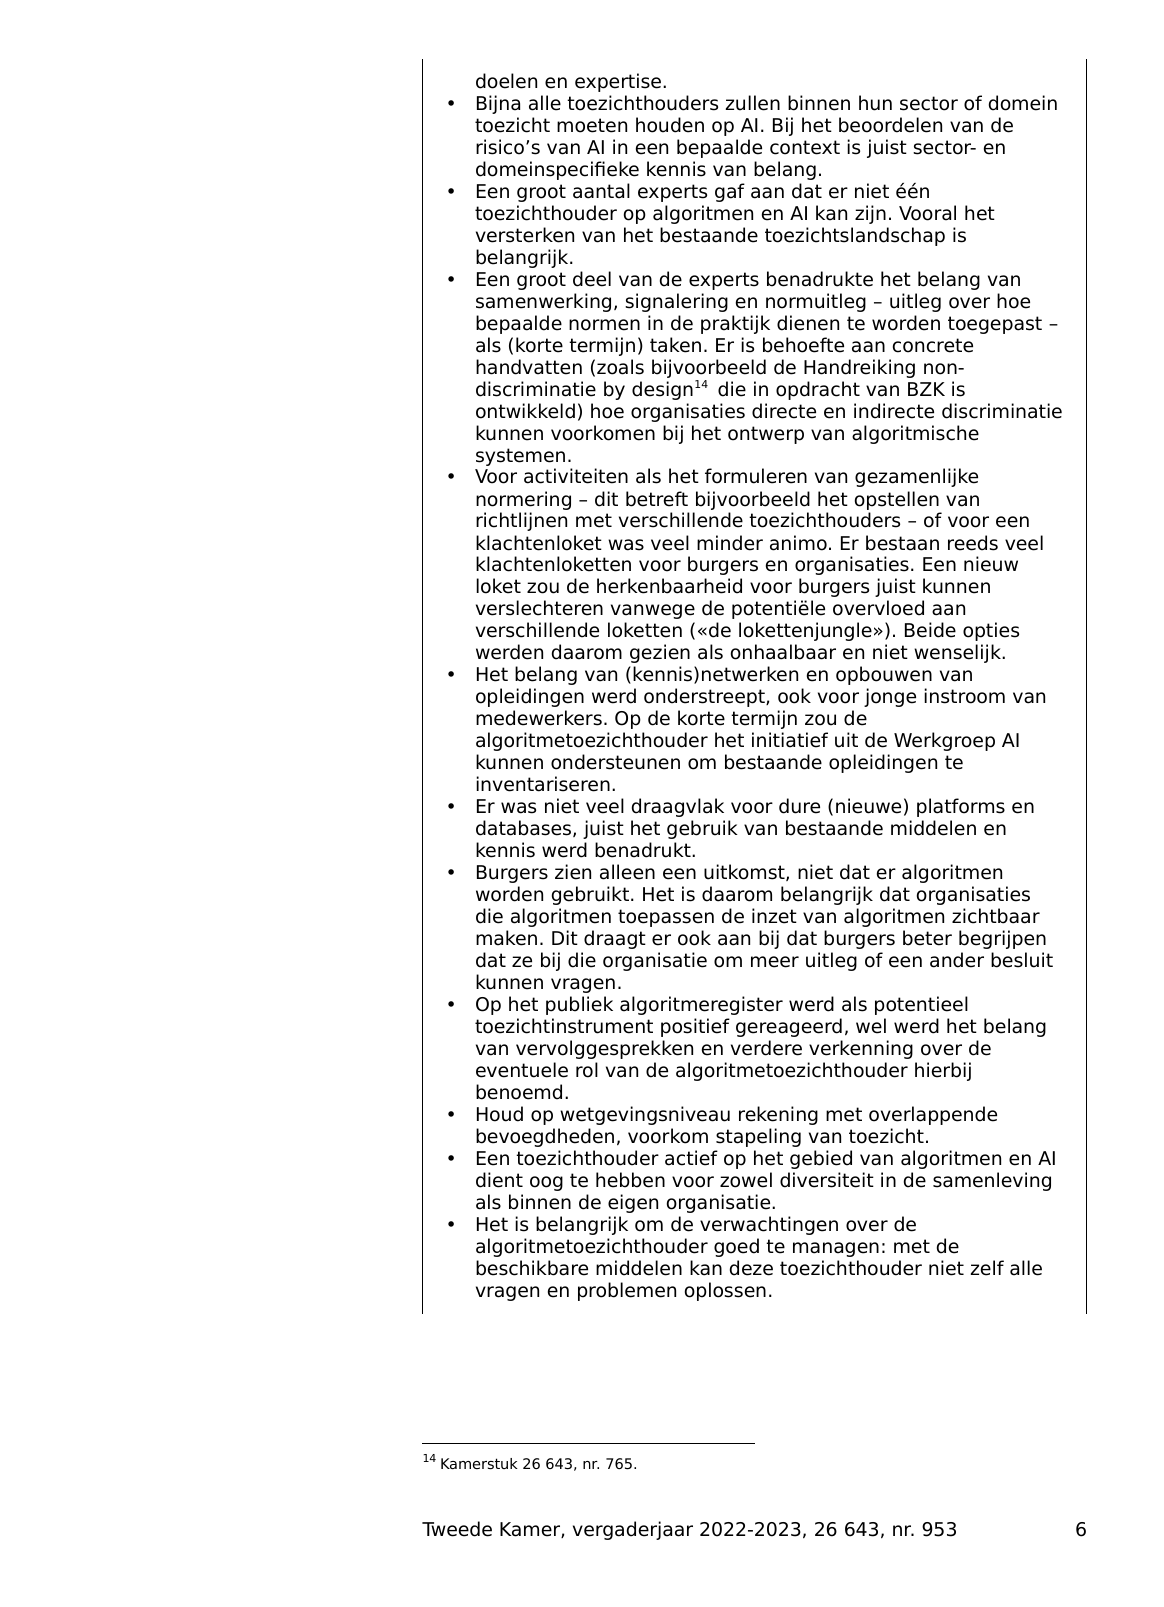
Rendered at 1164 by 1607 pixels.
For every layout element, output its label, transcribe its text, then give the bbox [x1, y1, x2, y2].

table_header doelen en expertise. • Bijna alle toezichthouders zullen binnen hun sector of domein toezicht moeten houden op AI. Bij het beoordelen van de risico’s van AI in een bepaalde context is juist sector- en domeinspecifieke kennis van belang. • Een groot aantal experts gaf aan dat er niet één toezichthouder op algoritmen en AI kan zijn. Vooral het versterken van het bestaande toezichtslandschap is belangrijk. • Een groot deel van de experts benadrukte het belang van samenwerking, signalering en normuitleg – uitleg over hoe bepaalde normen in de praktijk dienen te worden toegepast – als (korte termijn) taken. Er is behoefte aan concrete handvatten (zoals bijvoorbeeld de Handreiking non-discriminatie by design die in opdracht van BZK is ontwikkeld) hoe organisaties directe en indirecte discriminatie kunnen voorkomen bij het ontwerp van algoritmische systemen. • Voor activiteiten als het formuleren van gezamenlijke normering – dit betreft bijvoorbeeld het opstellen van richtlijnen met verschillende toezichthouders – of voor een klachtenloket was veel minder animo. Er bestaan reeds veel klachtenloketten voor burgers en organisaties. Een nieuw loket zou de herkenbaarheid voor burgers juist kunnen verslechteren vanwege de potentiële overvloed aan verschillende loketten («de lokettenjungle»). Beide opties werden daarom gezien als onhaalbaar en niet wenselijk. • Het belang van (kennis)netwerken en opbouwen van opleidingen werd onderstreept, ook voor jonge instroom van medewerkers. Op de korte termijn zou de algoritmetoezichthouder het initiatief uit de Werkgroep AI kunnen ondersteunen om bestaande opleidingen te inventariseren. • Er was niet veel draagvlak voor dure (nieuwe) platforms en databases, juist het gebruik van bestaande middelen en kennis werd benadrukt. • Burgers zien alleen een uitkomst, niet dat er algoritmen worden gebruikt. Het is daarom belangrijk dat organisaties die algoritmen toepassen de inzet van algoritmen zichtbaar maken. Dit draagt er ook aan bij dat burgers beter begrijpen dat ze bij die organisatie om meer uitleg of een ander besluit kunnen vragen. • Op het publiek algoritmeregister werd als potentieel toezichtinstrument positief gereageerd, wel werd het belang van vervolggesprekken en verdere verkenning over de eventuele rol van de algoritmetoezichthouder hierbij benoemd. • Houd op wetgevingsniveau rekening met overlappende bevoegdheden, voorkom stapeling van toezicht. • Een toezichthouder actief op het gebied van algoritmen en AI dient oog te hebben voor zowel diversiteit in de samenleving als binnen de eigen organisatie. • Het is belangrijk om de verwachtingen over de algoritmetoezichthouder goed te managen: met de beschikbare middelen kan deze toezichthouder niet zelf alle vragen en problemen oplossen. [423, 59, 1086, 1313]
